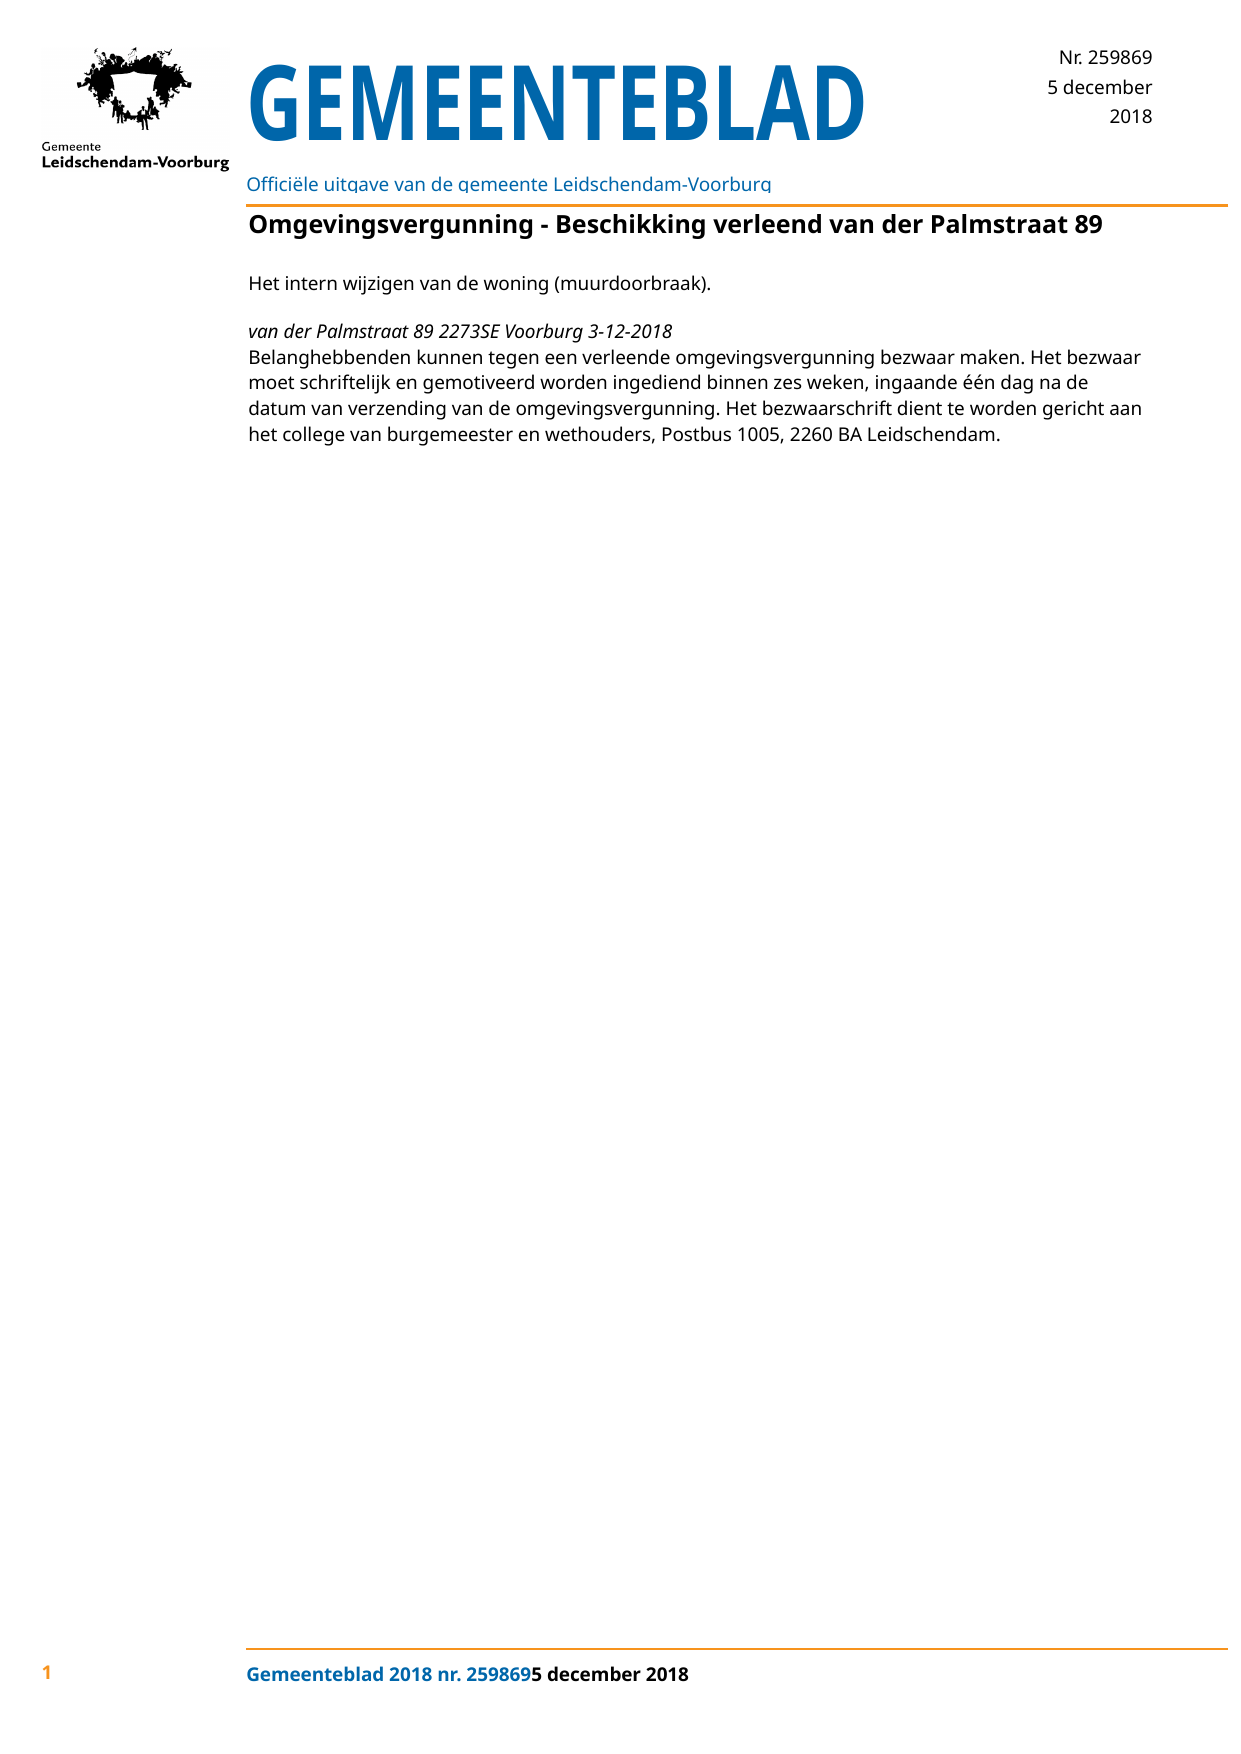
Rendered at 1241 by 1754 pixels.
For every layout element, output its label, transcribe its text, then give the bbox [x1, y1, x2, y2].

text van der Palmstraat 89 2273SE Voorburg 3-12-2018 [248, 318, 1152, 344]
picture [41, 47, 231, 172]
text Omgevingsvergunning - Beschikking verleend van der Palmstraat 89 [248, 207, 1152, 241]
text Belanghebbenden kunnen tegen een verleende omgevingsvergunning bezwaar maken. Het bezwaar moet schriftelijk en gemotiveerd worden ingediend binnen zes weken, ingaande één dag na de datum van verzending van de omgevingsvergunning. Het bezwaarschrift dient te worden gericht aan het college van burgemeester en wethouders, Postbus 1005, 2260 BA Leidschendam. [248, 344, 1152, 447]
text Het intern wijzigen van de woning (muurdoorbraak). [248, 270, 1152, 296]
